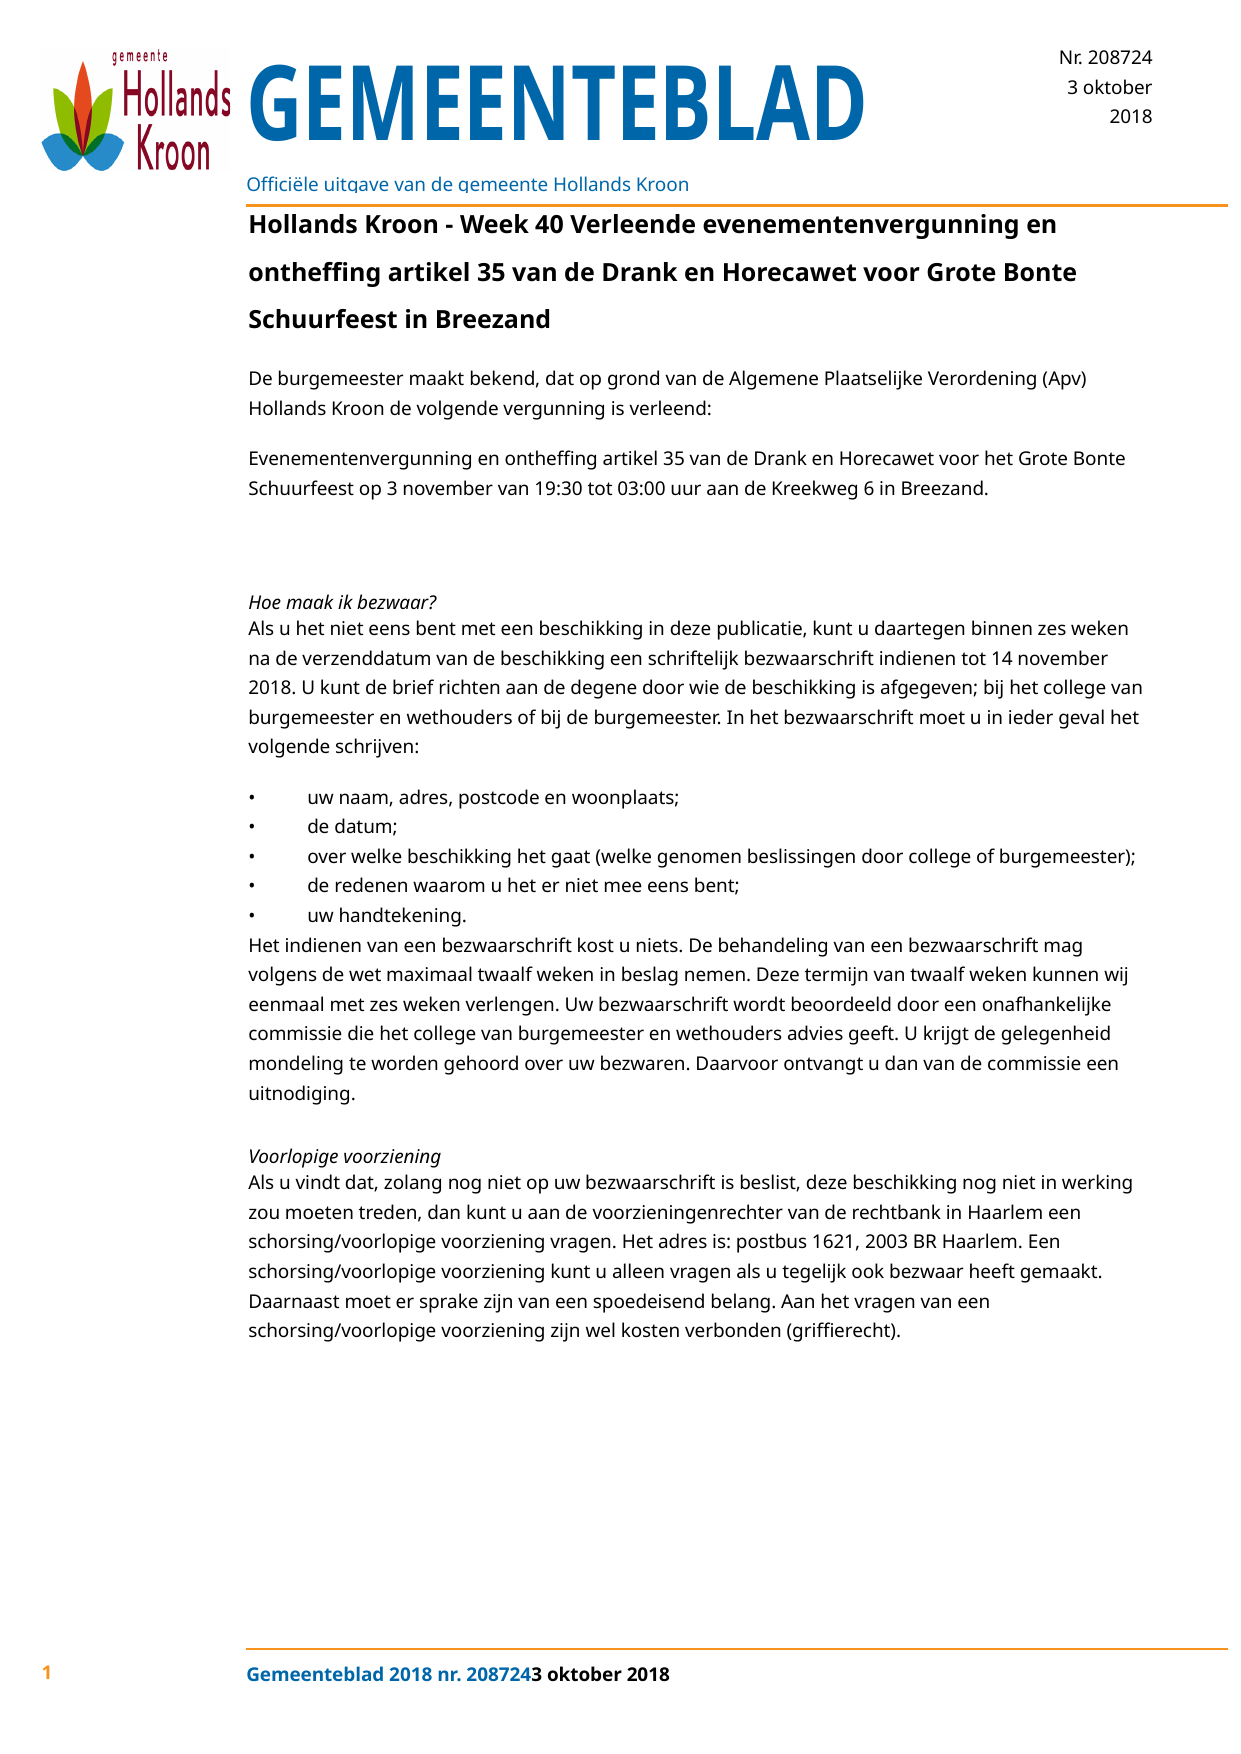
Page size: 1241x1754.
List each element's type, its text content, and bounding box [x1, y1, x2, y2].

text Als u het niet eens bent met een beschikking in deze publicatie, kunt u daartegen binnen zes weken na de verzenddatum van de beschikking een schriftelijk bezwaarschrift indienen tot 14 november 2018. U kunt de brief richten aan de degene door wie de beschikking is afgegeven; bij het college van burgemeester en wethouders of bij de burgemeester. In het bezwaarschrift moet u in ieder geval het volgende schrijven: [248, 615, 1152, 759]
text Hollands Kroon - Week 40 Verleende evenementenvergunning en ontheffing artikel 35 van de Drank en Horecawet voor Grote Bonte Schuurfeest in Breezand [248, 207, 1152, 336]
list uw handtekening. [248, 902, 1152, 928]
list de datum; [248, 813, 1152, 839]
text Voorlopige voorziening [248, 1144, 1152, 1169]
text Hoe maak ik bezwaar? [248, 589, 1152, 615]
text Evenementenvergunning en ontheffing artikel 35 van de Drank en Horecawet voor het Grote Bonte Schuurfeest op 3 november van 19:30 tot 03:00 uur aan de Kreekweg 6 in Breezand. [248, 446, 1152, 501]
list over welke beschikking het gaat (welke genomen beslissingen door college of burgemeester); [248, 843, 1152, 869]
list uw naam, adres, postcode en woonplaats; [248, 784, 1152, 810]
text De burgemeester maakt bekend, dat op grond van de Algemene Plaatselijke Verordening (Apv) Hollands Kroon de volgende vergunning is verleend: [248, 366, 1152, 421]
text Het indienen van een bezwaarschrift kost u niets. De behandeling van een bezwaarschrift mag volgens de wet maximaal twaalf weken in beslag nemen. Deze termijn van twaalf weken kunnen wij eenmaal met zes weken verlengen. Uw bezwaarschrift wordt beoordeeld door een onafhankelijke commissie die het college van burgemeester en wethouders advies geeft. U krijgt de gelegenheid mondeling te worden gehoord over uw bezwaren. Daarvoor ontvangt u dan van de commissie een uitnodiging. [248, 932, 1152, 1106]
text Als u vindt dat, zolang nog niet op uw bezwaarschrift is beslist, deze beschikking nog niet in werking zou moeten treden, dan kunt u aan de voorzieningenrechter van de rechtbank in Haarlem een schorsing/voorlopige voorziening vragen. Het adres is: postbus 1621, 2003 BR Haarlem. Een schorsing/voorlopige voorziening kunt u alleen vragen als u tegelijk ook bezwaar heeft gemaakt. Daarnaast moet er sprake zijn van een spoedeisend belang. Aan het vragen van een schorsing/voorlopige voorziening zijn wel kosten verbonden (griffierecht). [248, 1169, 1152, 1343]
picture [41, 47, 231, 172]
list de redenen waarom u het er niet mee eens bent; [248, 873, 1152, 898]
